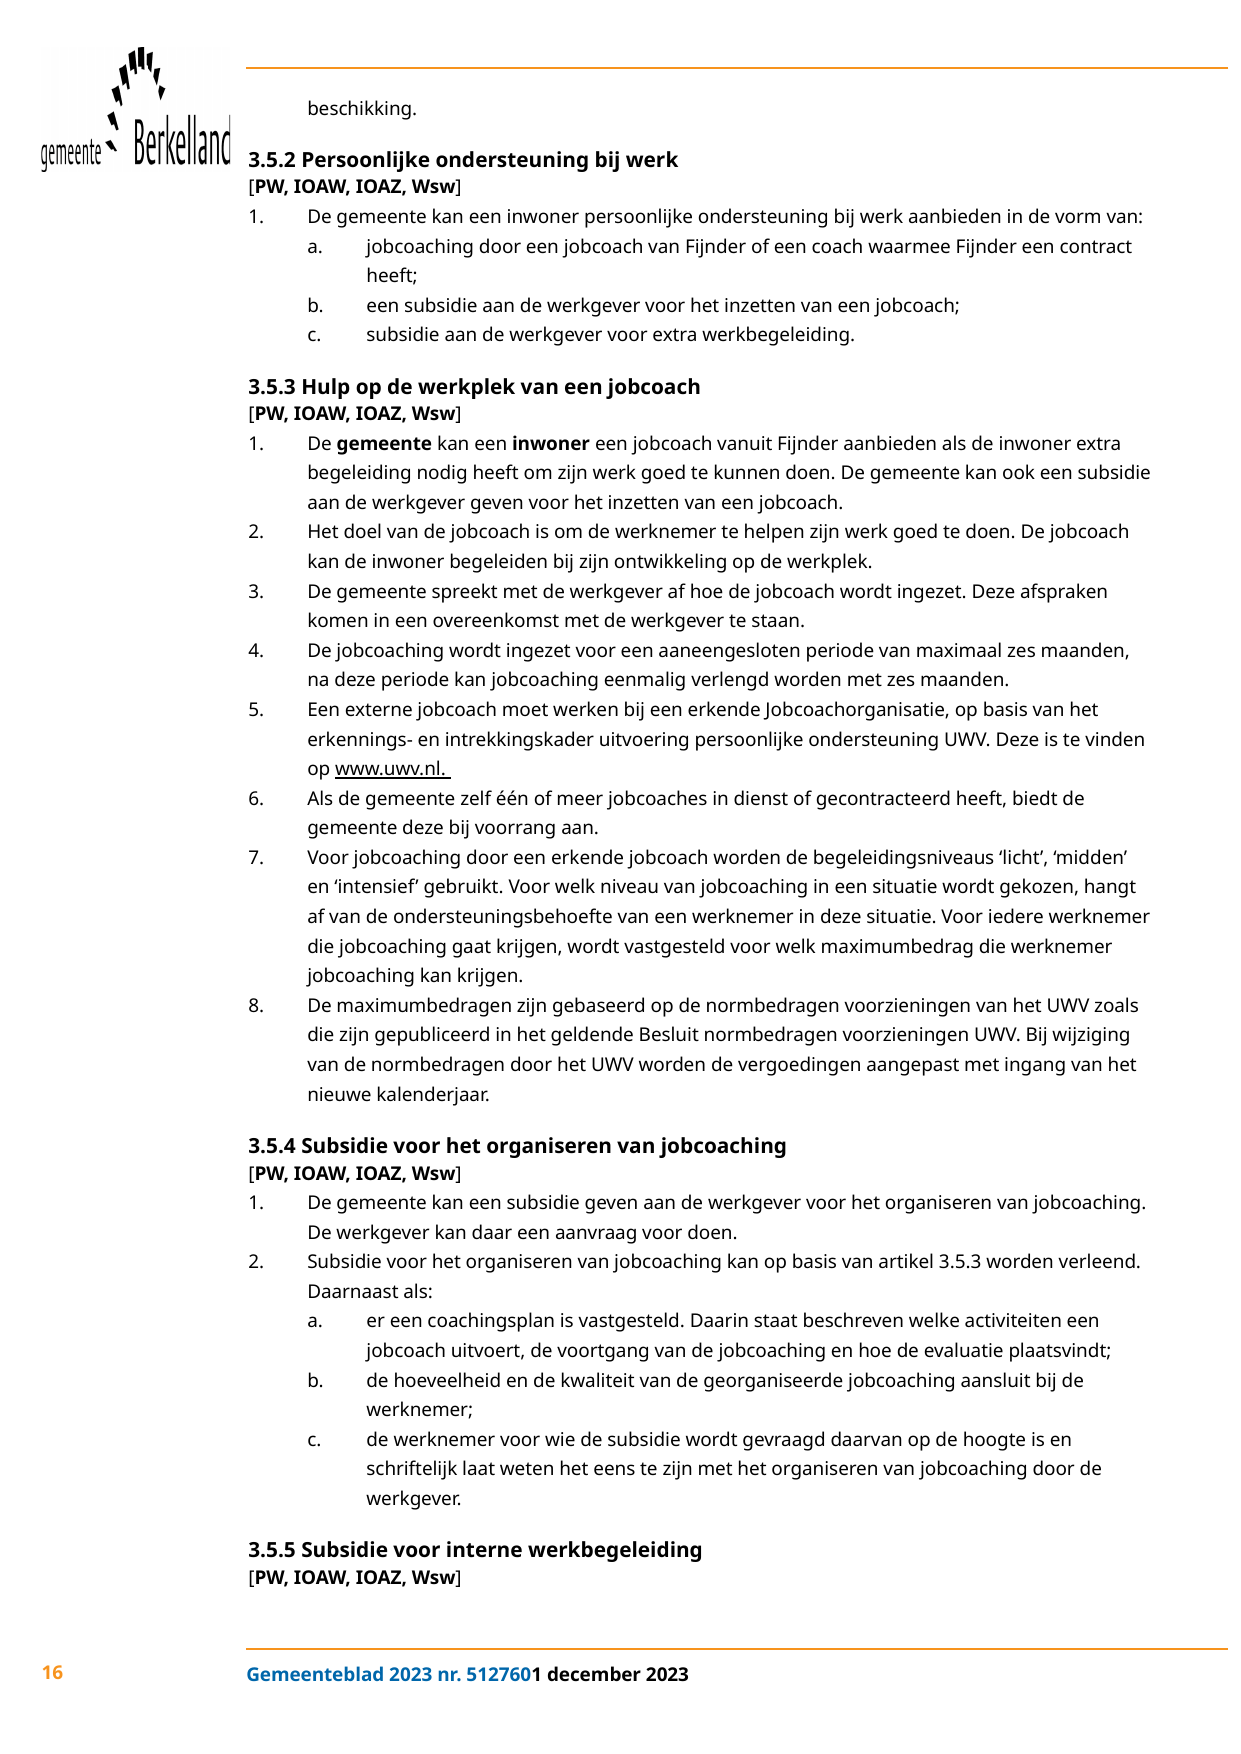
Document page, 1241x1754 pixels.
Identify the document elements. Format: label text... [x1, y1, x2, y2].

list de werknemer voor wie de subsidie wordt gevraagd daarvan op de hoogte is en schriftelijk laat weten het eens te zijn met het organiseren van jobcoaching door de werkgever. [307, 1426, 1152, 1511]
text [PW, IOAW, IOAZ, Wsw] [248, 1160, 1152, 1185]
list jobcoaching door een jobcoach van Fijnder of een coach waarmee Fijnder een contract heeft; [307, 233, 1152, 288]
text 3.5.5 Subsidie voor interne werkbegeleiding [248, 1536, 1152, 1564]
list De maximumbedragen zijn gebaseerd op de normbedragen voorzieningen van het UWV zoals die zijn gepubliceerd in het geldende Besluit normbedragen voorzieningen UWV. Bij wijziging van de normbedragen door het UWV worden de vergoedingen aangepast met ingang van het nieuwe kalenderjaar. [248, 992, 1152, 1107]
text 3.5.3 Hulp op de werkplek van een jobcoach [248, 372, 1152, 400]
list Als de gemeente zelf één of meer jobcoaches in dienst of gecontracteerd heeft, biedt de gemeente deze bij voorrang aan. [248, 785, 1152, 840]
list subsidie aan de werkgever voor extra werkbegeleiding. [307, 322, 1152, 347]
list beschikking. [248, 95, 1152, 121]
list Subsidie voor het organiseren van jobcoaching kan op basis van artikel 3.5.3 worden verleend. Daarnaast als: [248, 1248, 1152, 1304]
list Een externe jobcoach moet werken bij een erkende Jobcoachorganisatie, op basis van het erkennings- en intrekkingskader uitvoering persoonlijke ondersteuning UWV. Deze is te vinden op www.uwv.nl. [248, 696, 1152, 781]
text 3.5.4 Subsidie voor het organiseren van jobcoaching [248, 1131, 1152, 1160]
text [PW, IOAW, IOAZ, Wsw] [248, 174, 1152, 199]
list De gemeente spreekt met de werkgever af hoe de jobcoach wordt ingezet. Deze afspraken komen in een overeenkomst met de werkgever te staan. [248, 578, 1152, 633]
picture [41, 47, 231, 172]
list een subsidie aan de werkgever voor het inzetten van een jobcoach; [307, 292, 1152, 318]
list De gemeente kan een inwoner persoonlijke ondersteuning bij werk aanbieden in de vorm van: [248, 203, 1152, 229]
list De gemeente kan een inwoner een jobcoach vanuit Fijnder aanbieden als de inwoner extra begeleiding nodig heeft om zijn werk goed te kunnen doen. De gemeente kan ook een subsidie aan de werkgever geven voor het inzetten van een jobcoach. [248, 430, 1152, 515]
text 3.5.2 Persoonlijke ondersteuning bij werk [248, 145, 1152, 174]
list De jobcoaching wordt ingezet voor een aaneengesloten periode van maximaal zes maanden, na deze periode kan jobcoaching eenmalig verlengd worden met zes maanden. [248, 637, 1152, 692]
list er een coachingsplan is vastgesteld. Daarin staat beschreven welke activiteiten een jobcoach uitvoert, de voortgang van de jobcoaching en hoe de evaluatie plaatsvindt; [307, 1308, 1152, 1363]
text [PW, IOAW, IOAZ, Wsw] [248, 1564, 1152, 1590]
list Het doel van de jobcoach is om de werknemer te helpen zijn werk goed te doen. De jobcoach kan de inwoner begeleiden bij zijn ontwikkeling op de werkplek. [248, 519, 1152, 574]
list Voor jobcoaching door een erkende jobcoach worden de begeleidingsniveaus ‘licht’, ‘midden’ en ‘intensief’ gebruikt. Voor welk niveau van jobcoaching in een situatie wordt gekozen, hangt af van de ondersteuningsbehoefte van een werknemer in deze situatie. Voor iedere werknemer die jobcoaching gaat krijgen, wordt vastgesteld voor welk maximumbedrag die werknemer jobcoaching kan krijgen. [248, 844, 1152, 988]
list de hoeveelheid en de kwaliteit van de georganiseerde jobcoaching aansluit bij de werknemer; [307, 1367, 1152, 1422]
text [PW, IOAW, IOAZ, Wsw] [248, 400, 1152, 426]
list De gemeente kan een subsidie geven aan de werkgever voor het organiseren van jobcoaching. De werkgever kan daar een aanvraag voor doen. [248, 1189, 1152, 1244]
